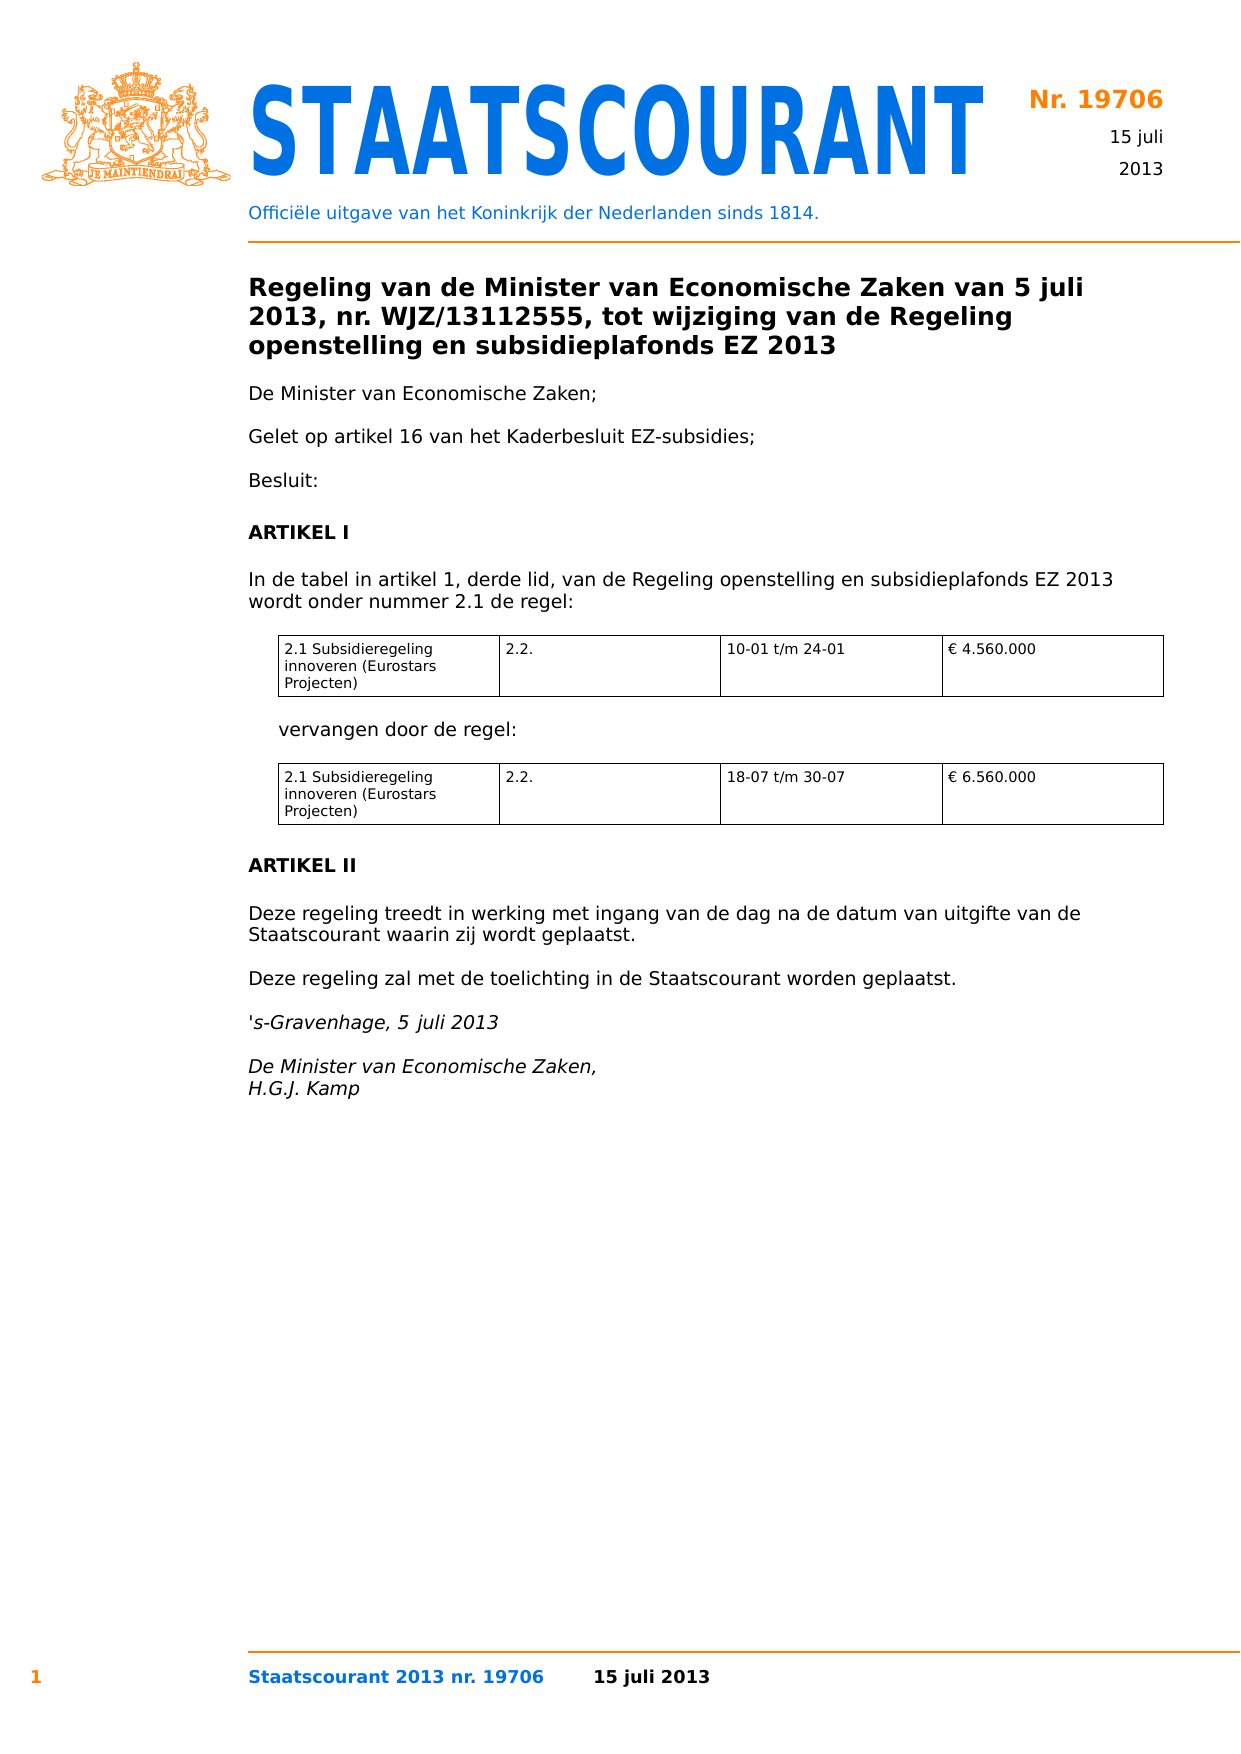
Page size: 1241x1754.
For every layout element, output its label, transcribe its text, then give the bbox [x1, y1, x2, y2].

text Besluit: [248, 470, 1163, 492]
picture [41, 62, 231, 186]
table_header 18-07 t/m 30-07 [721, 764, 942, 824]
table_cell 15 juli [998, 121, 1240, 153]
table_header 2.2. [500, 636, 720, 696]
table_cell 2013 [998, 153, 1240, 203]
subtitle ARTIKEL II [248, 855, 1163, 877]
table_header STAATSCOURANT [248, 62, 998, 203]
table_header 2.1 Subsidieregeling innoveren (Eurostars Projecten) [279, 764, 499, 824]
table_header 10-01 t/m 24-01 [721, 636, 942, 696]
table_header 2.1 Subsidieregeling innoveren (Eurostars Projecten) [279, 636, 499, 696]
text vervangen door de regel: [278, 719, 1163, 741]
table_header € 4.560.000 [943, 636, 1163, 696]
text 's-Gravenhage, 5 juli 2013 [248, 1012, 1163, 1034]
table_header € 6.560.000 [943, 764, 1163, 824]
table_header Nr. 19706 [998, 62, 1240, 121]
table_header 2.2. [500, 764, 720, 824]
table_header [25, 62, 248, 241]
subtitle Regeling van de Minister van Economische Zaken van 5 juli 2013, nr. WJZ/13112555, tot wijziging van de Regeling openstelling en subsidieplafonds EZ 2013 [248, 273, 1163, 361]
table_cell Officiële uitgave van het Koninkrijk der Nederlanden sinds 1814. [248, 203, 1240, 241]
text De Minister van Economische Zaken, H.G.J. Kamp [248, 1056, 1163, 1100]
text Gelet op artikel 16 van het Kaderbesluit EZ-subsidies; [248, 426, 1163, 448]
text In de tabel in artikel 1, derde lid, van de Regeling openstelling en subsidieplafonds EZ 2013 wordt onder nummer 2.1 de regel: [248, 569, 1163, 613]
text De Minister van Economische Zaken; [248, 382, 1163, 404]
text Deze regeling zal met de toelichting in de Staatscourant worden geplaatst. [248, 968, 1163, 990]
text Deze regeling treedt in werking met ingang van de dag na de datum van uitgifte van de Staatscourant waarin zij wordt geplaatst. [248, 902, 1163, 946]
subtitle ARTIKEL I [248, 522, 1163, 544]
